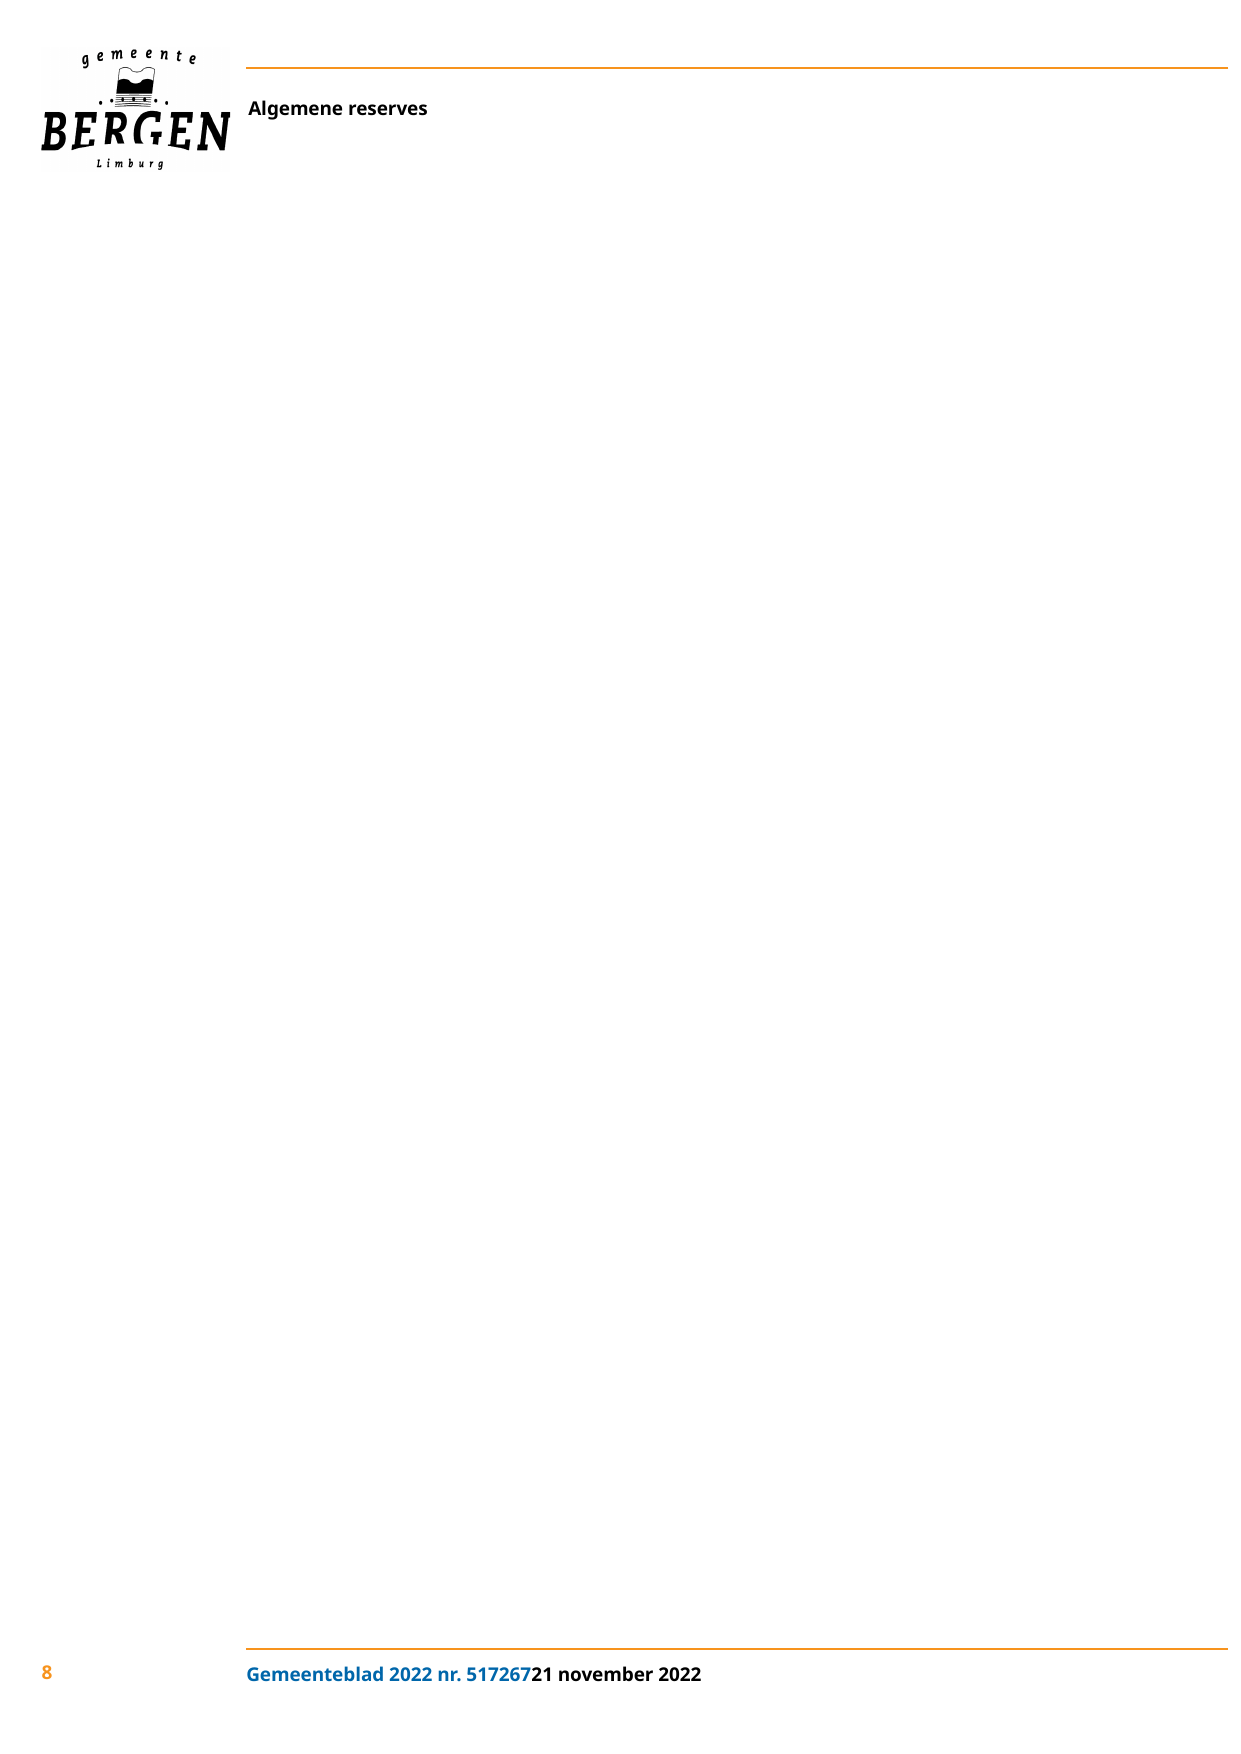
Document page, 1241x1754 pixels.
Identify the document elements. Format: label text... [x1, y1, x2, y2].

table_header Algemene reserves [248, 95, 1152, 121]
picture [41, 47, 231, 172]
